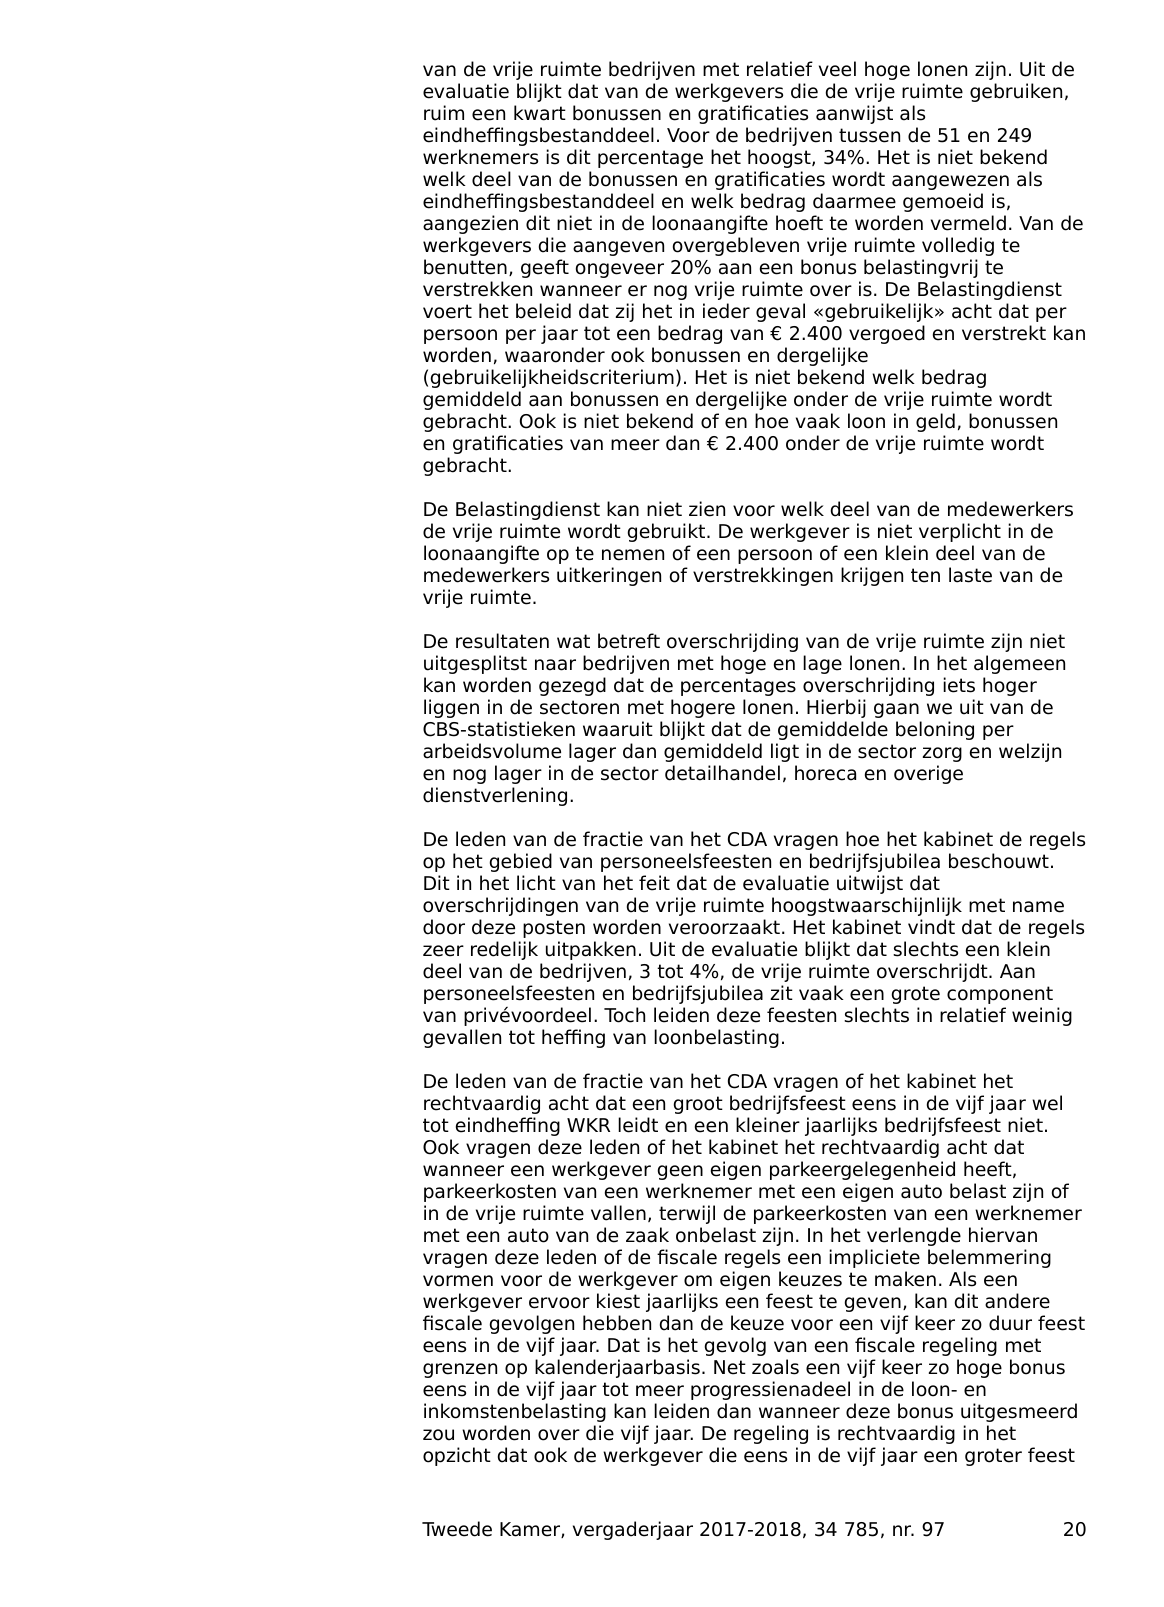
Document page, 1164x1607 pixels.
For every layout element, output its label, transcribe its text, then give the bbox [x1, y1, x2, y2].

text De resultaten wat betreft overschrijding van de vrije ruimte zijn niet uitgesplitst naar bedrijven met hoge en lage lonen. In het algemeen kan worden gezegd dat de percentages overschrijding iets hoger liggen in de sectoren met hogere lonen. Hierbij gaan we uit van de CBS-statistieken waaruit blijkt dat de gemiddelde beloning per arbeidsvolume lager dan gemiddeld ligt in de sector zorg en welzijn en nog lager in de sector detailhandel, horeca en overige dienstverlening. [422, 631, 1087, 807]
text van de vrije ruimte bedrijven met relatief veel hoge lonen zijn. Uit de evaluatie blijkt dat van de werkgevers die de vrije ruimte gebruiken, ruim een kwart bonussen en gratificaties aanwijst als eindheffingsbestanddeel. Voor de bedrijven tussen de 51 en 249 werknemers is dit percentage het hoogst, 34%. Het is niet bekend welk deel van de bonussen en gratificaties wordt aangewezen als eindheffingsbestanddeel en welk bedrag daarmee gemoeid is, aangezien dit niet in de loonaangifte hoeft te worden vermeld. Van de werkgevers die aangeven overgebleven vrije ruimte volledig te benutten, geeft ongeveer 20% aan een bonus belastingvrij te verstrekken wanneer er nog vrije ruimte over is. De Belastingdienst voert het beleid dat zij het in ieder geval «gebruikelijk» acht dat per persoon per jaar tot een bedrag van € 2.400 vergoed en verstrekt kan worden, waaronder ook bonussen en dergelijke (gebruikelijkheidscriterium). Het is niet bekend welk bedrag gemiddeld aan bonussen en dergelijke onder de vrije ruimte wordt gebracht. Ook is niet bekend of en hoe vaak loon in geld, bonussen en gratificaties van meer dan € 2.400 onder de vrije ruimte wordt gebracht. [422, 59, 1087, 477]
text De leden van de fractie van het CDA vragen hoe het kabinet de regels op het gebied van personeelsfeesten en bedrijfsjubilea beschouwt. Dit in het licht van het feit dat de evaluatie uitwijst dat overschrijdingen van de vrije ruimte hoogstwaarschijnlijk met name door deze posten worden veroorzaakt. Het kabinet vindt dat de regels zeer redelijk uitpakken. Uit de evaluatie blijkt dat slechts een klein deel van de bedrijven, 3 tot 4%, de vrije ruimte overschrijdt. Aan personeelsfeesten en bedrijfsjubilea zit vaak een grote component van privévoordeel. Toch leiden deze feesten slechts in relatief weinig gevallen tot heffing van loonbelasting. [422, 829, 1087, 1049]
text De leden van de fractie van het CDA vragen of het kabinet het rechtvaardig acht dat een groot bedrijfsfeest eens in de vijf jaar wel tot eindheffing WKR leidt en een kleiner jaarlijks bedrijfsfeest niet. Ook vragen deze leden of het kabinet het rechtvaardig acht dat wanneer een werkgever geen eigen parkeergelegenheid heeft, parkeerkosten van een werknemer met een eigen auto belast zijn of in de vrije ruimte vallen, terwijl de parkeerkosten van een werknemer met een auto van de zaak onbelast zijn. In het verlengde hiervan vragen deze leden of de fiscale regels een impliciete belemmering vormen voor de werkgever om eigen keuzes te maken. Als een werkgever ervoor kiest jaarlijks een feest te geven, kan dit andere fiscale gevolgen hebben dan de keuze voor een vijf keer zo duur feest eens in de vijf jaar. Dat is het gevolg van een fiscale regeling met grenzen op kalenderjaarbasis. Net zoals een vijf keer zo hoge bonus eens in de vijf jaar tot meer progressienadeel in de loon- en inkomstenbelasting kan leiden dan wanneer deze bonus uitgesmeerd zou worden over die vijf jaar. De regeling is rechtvaardig in het opzicht dat ook de werkgever die eens in de vijf jaar een groter feest [422, 1071, 1087, 1467]
text De Belastingdienst kan niet zien voor welk deel van de medewerkers de vrije ruimte wordt gebruikt. De werkgever is niet verplicht in de loonaangifte op te nemen of een persoon of een klein deel van de medewerkers uitkeringen of verstrekkingen krijgen ten laste van de vrije ruimte. [422, 499, 1087, 609]
